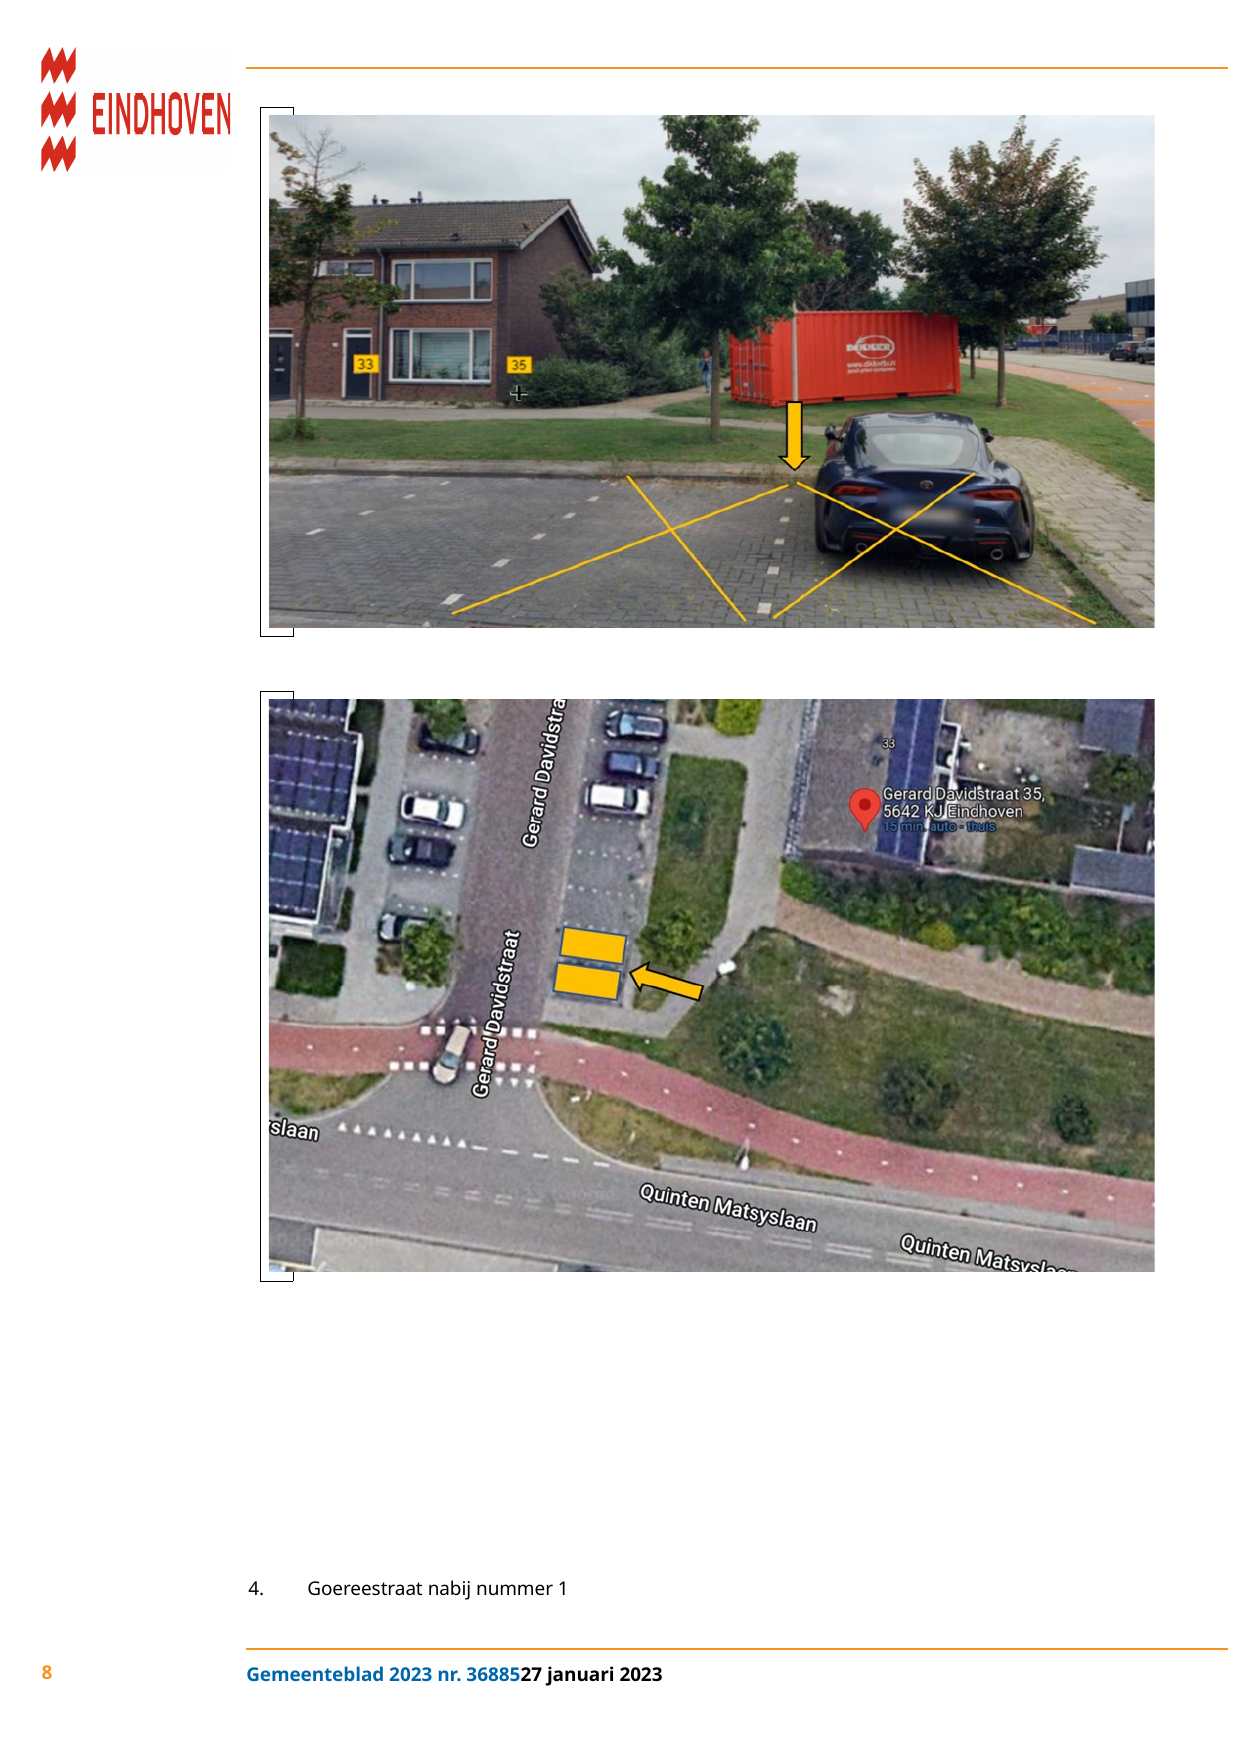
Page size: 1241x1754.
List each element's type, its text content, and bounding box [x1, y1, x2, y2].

picture [268, 699, 1155, 1272]
picture [268, 115, 1155, 628]
picture [41, 47, 231, 172]
list Goereestraat nabij nummer 1 [248, 1575, 1152, 1601]
